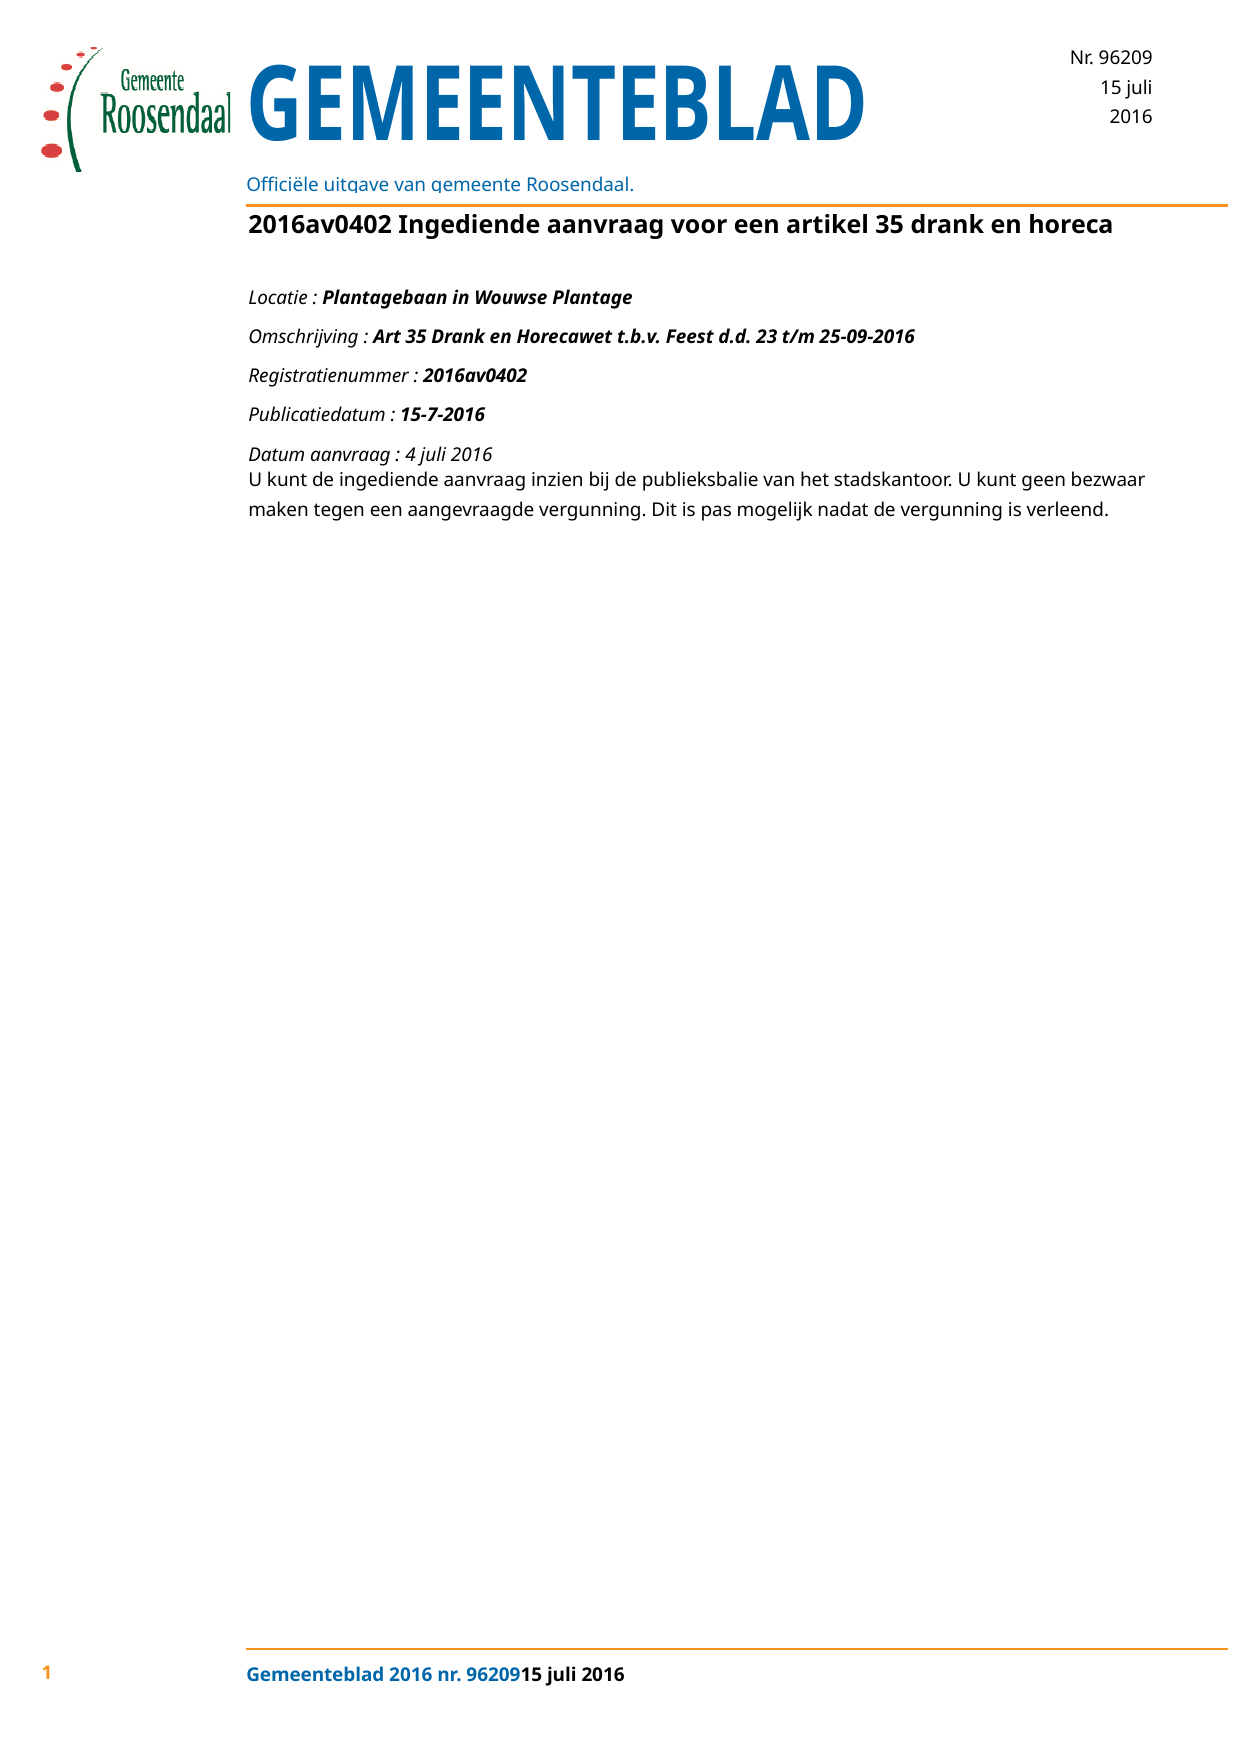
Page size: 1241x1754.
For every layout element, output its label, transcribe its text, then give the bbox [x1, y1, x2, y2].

text Datum aanvraag : 4 juli 2016 [248, 441, 1152, 467]
text U kunt de ingediende aanvraag inzien bij de publieksbalie van het stadskantoor. U kunt geen bezwaar maken tegen een aangevraagde vergunning. Dit is pas mogelijk nadat de vergunning is verleend. [248, 467, 1152, 522]
text Publicatiedatum : 15-7-2016 [248, 402, 1152, 427]
picture [41, 47, 231, 172]
text Registratienummer : 2016av0402 [248, 362, 1152, 388]
text 2016av0402 Ingediende aanvraag voor een artikel 35 drank en horeca [248, 207, 1152, 241]
text Locatie : Plantagebaan in Wouwse Plantage [248, 284, 1152, 309]
text Omschrijving : Art 35 Drank en Horecawet t.b.v. Feest d.d. 23 t/m 25-09-2016 [248, 323, 1152, 349]
